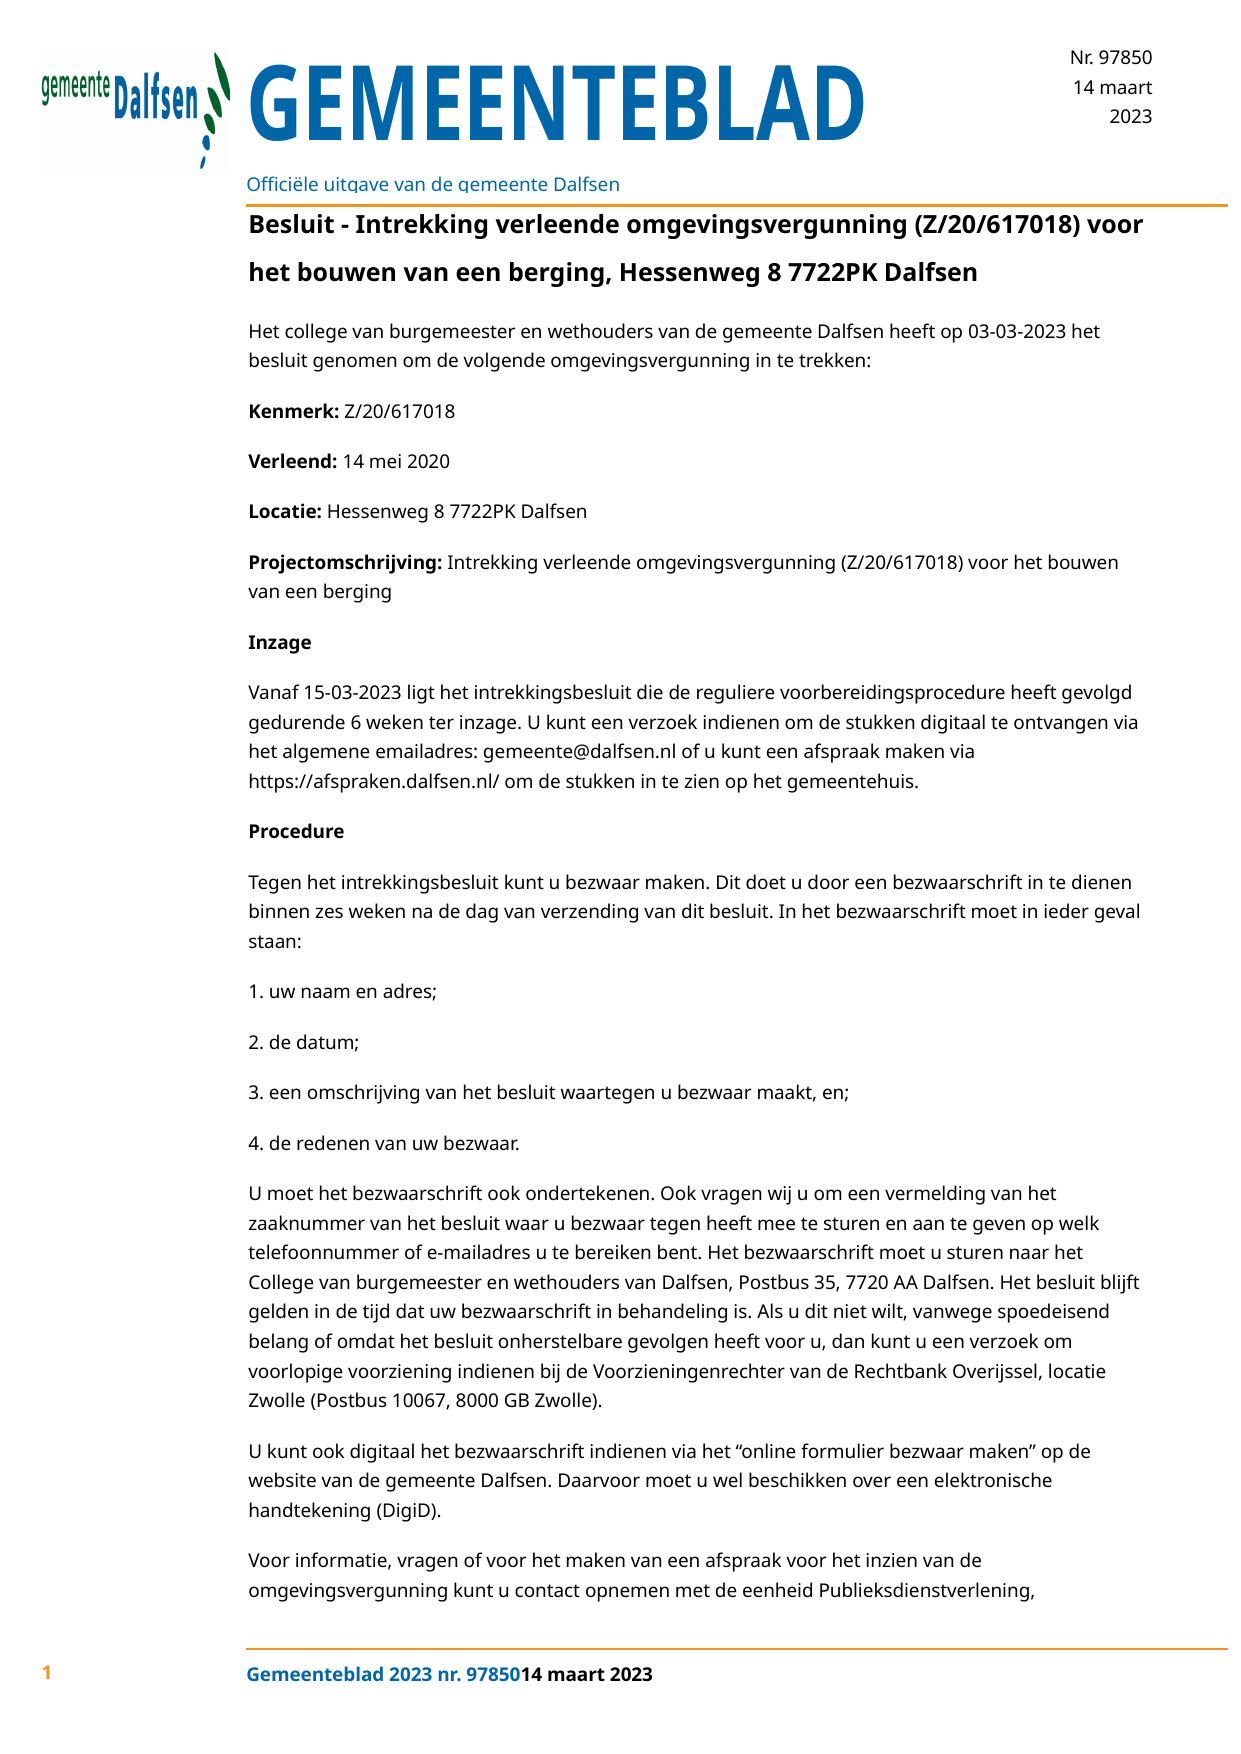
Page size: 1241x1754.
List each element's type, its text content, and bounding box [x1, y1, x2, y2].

text Procedure [248, 819, 1152, 844]
text U moet het bezwaarschrift ook ondertekenen. Ook vragen wij u om een vermelding van het zaaknummer van het besluit waar u bezwaar tegen heeft mee te sturen en aan te geven op welk telefoonnummer of e-mailadres u te bereiken bent. Het bezwaarschrift moet u sturen naar het College van burgemeester en wethouders van Dalfsen, Postbus 35, 7720 AA Dalfsen. Het besluit blijft gelden in de tijd dat uw bezwaarschrift in behandeling is. Als u dit niet wilt, vanwege spoedeisend belang of omdat het besluit onherstelbare gevolgen heeft voor u, dan kunt u een verzoek om voorlopige voorziening indienen bij de Voorzieningenrechter van de Rechtbank Overijssel, locatie Zwolle (Postbus 10067, 8000 GB Zwolle). [248, 1180, 1152, 1413]
text Voor informatie, vragen of voor het maken van een afspraak voor het inzien van de omgevingsvergunning kunt u contact opnemen met de eenheid Publieksdienstverlening, [248, 1547, 1152, 1603]
text 2. de datum; [248, 1029, 1152, 1055]
text Locatie: Hessenweg 8 7722PK Dalfsen [248, 499, 1152, 524]
text Inzage [248, 629, 1152, 655]
text 4. de redenen van uw bezwaar. [248, 1130, 1152, 1156]
text Besluit - Intrekking verleende omgevingsvergunning (Z/20/617018) voor het bouwen van een berging, Hessenweg 8 7722PK Dalfsen [248, 207, 1152, 288]
text Het college van burgemeester en wethouders van de gemeente Dalfsen heeft op 03-03-2023 het besluit genomen om de volgende omgevingsvergunning in te trekken: [248, 318, 1152, 373]
text Tegen het intrekkingsbesluit kunt u bezwaar maken. Dit doet u door een bezwaarschrift in te dienen binnen zes weken na de dag van verzending van dit besluit. In het bezwaarschrift moet in ieder geval staan: [248, 869, 1152, 954]
text Kenmerk: Z/20/617018 [248, 398, 1152, 424]
picture [41, 47, 231, 172]
text Vanaf 15-03-2023 ligt het intrekkingsbesluit die de reguliere voorbereidingsprocedure heeft gevolgd gedurende 6 weken ter inzage. U kunt een verzoek indienen om de stukken digitaal te ontvangen via het algemene emailadres: gemeente@dalfsen.nl of u kunt een afspraak maken via https://afspraken.dalfsen.nl/ om de stukken in te zien op het gemeentehuis. [248, 679, 1152, 794]
text U kunt ook digitaal het bezwaarschrift indienen via het “online formulier bezwaar maken” op de website van de gemeente Dalfsen. Daarvoor moet u wel beschikken over een elektronische handtekening (DigiD). [248, 1438, 1152, 1523]
text 3. een omschrijving van het besluit waartegen u bezwaar maakt, en; [248, 1079, 1152, 1105]
text Verleend: 14 mei 2020 [248, 448, 1152, 474]
text Projectomschrijving: Intrekking verleende omgevingsvergunning (Z/20/617018) voor het bouwen van een berging [248, 549, 1152, 604]
text 1. uw naam en adres; [248, 979, 1152, 1004]
